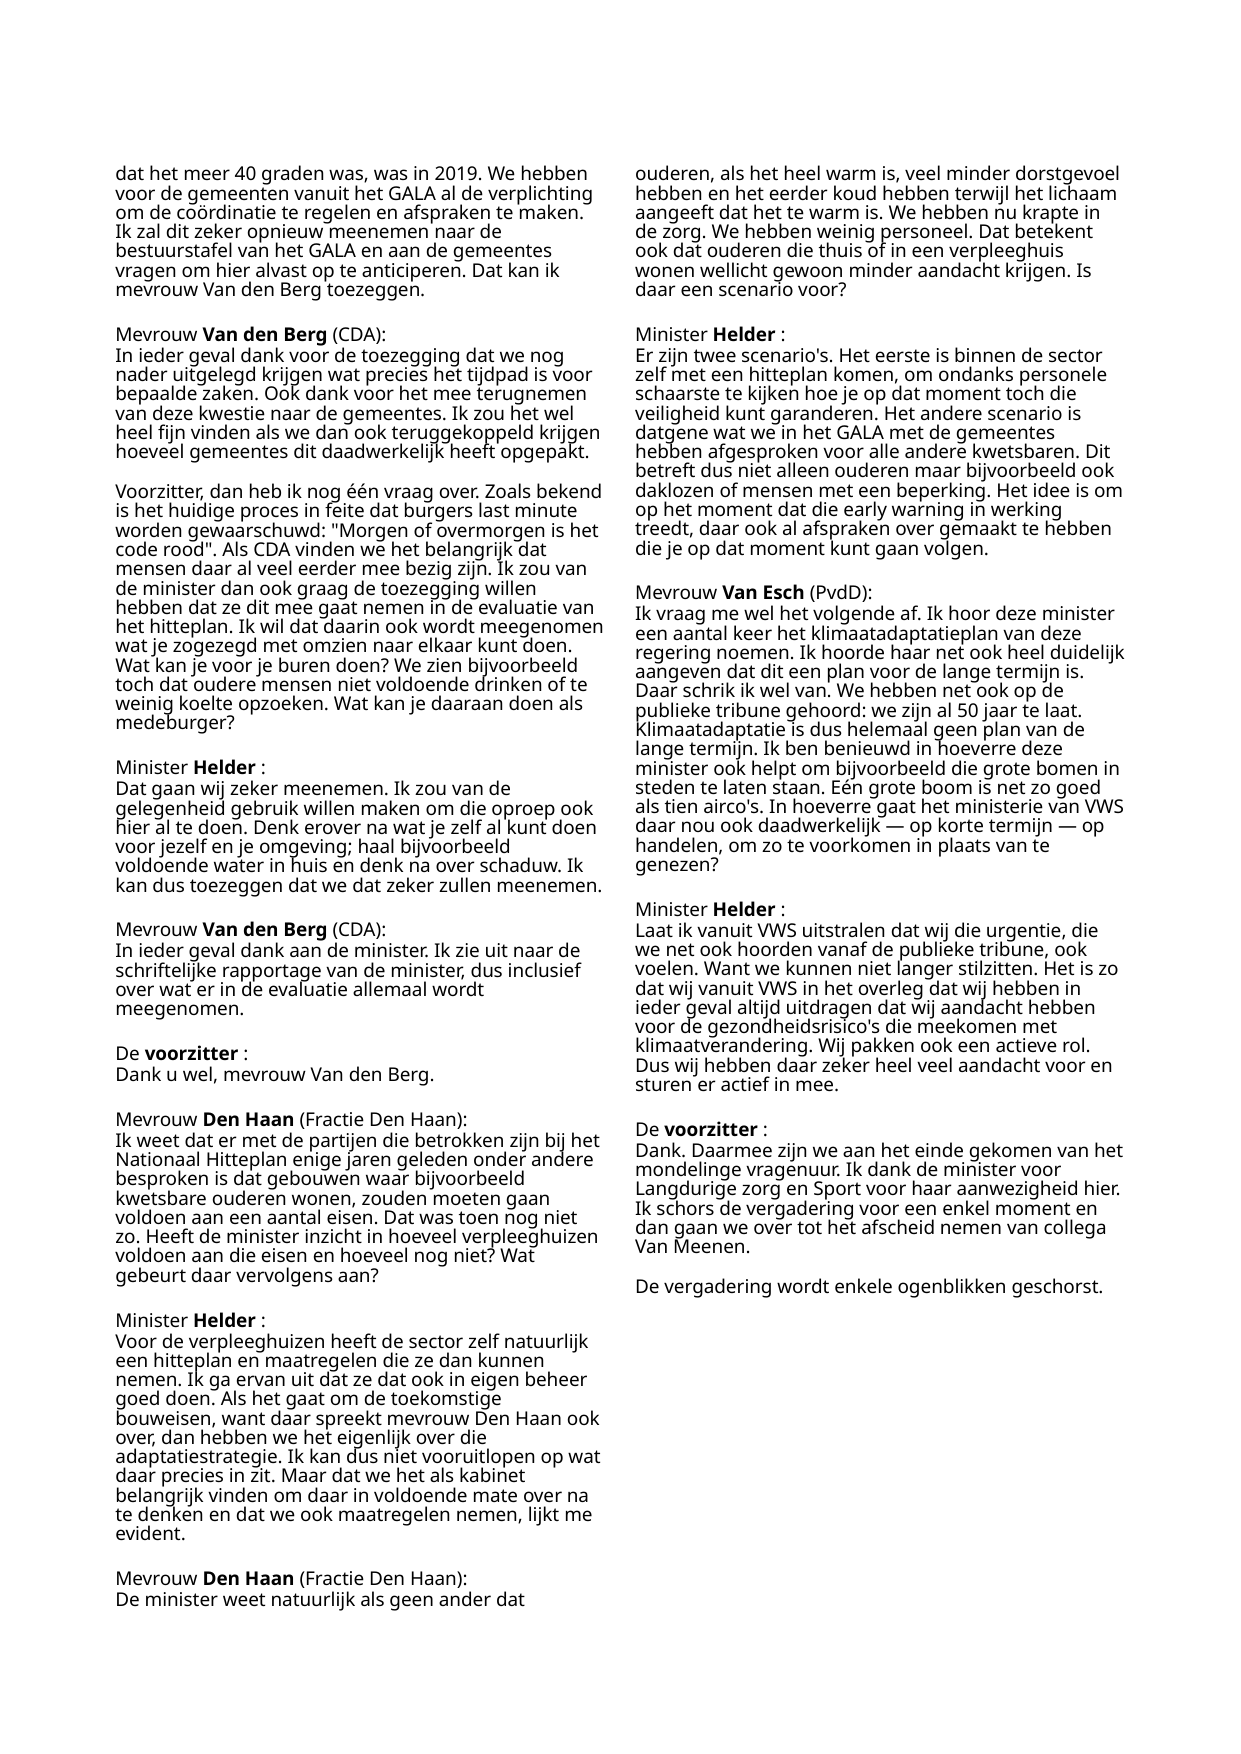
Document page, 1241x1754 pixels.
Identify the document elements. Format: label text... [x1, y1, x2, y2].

text Dank. Daarmee zijn we aan het einde gekomen van het mondelinge vragenuur. Ik dank de minister voor Langdurige zorg en Sport voor haar aanwezigheid hier. Ik schors de vergadering voor een enkel moment en dan gaan we over tot het afscheid nemen van collega Van Meenen. [635, 1142, 1125, 1257]
text Minister Helder : [115, 1307, 605, 1333]
text In ieder geval dank aan de minister. Ik zie uit naar de schriftelijke rapportage van de minister, dus inclusief over wat er in de evaluatie allemaal wordt meegenomen. [115, 942, 605, 1019]
text De vergadering wordt enkele ogenblikken geschorst. [635, 1278, 1125, 1297]
text Mevrouw Van den Berg (CDA): [115, 321, 605, 347]
text Er zijn twee scenario's. Het eerste is binnen de sector zelf met een hitteplan komen, om ondanks personele schaarste te kijken hoe je op dat moment toch die veiligheid kunt garanderen. Het andere scenario is datgene wat we in het GALA met de gemeentes hebben afgesproken voor alle andere kwetsbaren. Dit betreft dus niet alleen ouderen maar bijvoorbeeld ook daklozen of mensen met een beperking. Het idee is om op het moment dat die early warning in werking treedt, daar ook al afspraken over gemaakt te hebben die je op dat moment kunt gaan volgen. [635, 347, 1125, 559]
text Laat ik vanuit VWS uitstralen dat wij die urgentie, die we net ook hoorden vanaf de publieke tribune, ook voelen. Want we kunnen niet langer stilzitten. Het is zo dat wij vanuit VWS in het overleg dat wij hebben in ieder geval altijd uitdragen dat wij aandacht hebben voor de gezondheidsrisico's die meekomen met klimaatverandering. Wij pakken ook een actieve rol. Dus wij hebben daar zeker heel veel aandacht voor en sturen er actief in mee. [635, 922, 1125, 1095]
text De voorzitter : [115, 1040, 605, 1066]
text Mevrouw Den Haan (Fractie Den Haan): [115, 1565, 605, 1591]
text Minister Helder : [635, 896, 1125, 922]
text Mevrouw Den Haan (Fractie Den Haan): [115, 1106, 605, 1132]
text De voorzitter : [635, 1116, 1125, 1142]
text Minister Helder : [115, 754, 605, 780]
text Dat gaan wij zeker meenemen. Ik zou van de gelegenheid gebruik willen maken om die oproep ook hier al te doen. Denk erover na wat je zelf al kunt doen voor jezelf en je omgeving; haal bijvoorbeeld voldoende water in huis en denk na over schaduw. Ik kan dus toezeggen dat we dat zeker zullen meenemen. [115, 780, 605, 896]
text Voorzitter, dan heb ik nog één vraag over. Zoals bekend is het huidige proces in feite dat burgers last minute worden gewaarschuwd: "Morgen of overmorgen is het code rood". Als CDA vinden we het belangrijk dat mensen daar al veel eerder mee bezig zijn. Ik zou van de minister dan ook graag de toezegging willen hebben dat ze dit mee gaat nemen in de evaluatie van het hitteplan. Ik wil dat daarin ook wordt meegenomen wat je zogezegd met omzien naar elkaar kunt doen. Wat kan je voor je buren doen? We zien bijvoorbeeld toch dat oudere mensen niet voldoende drinken of te weinig koelte opzoeken. Wat kan je daaraan doen als medeburger? [115, 483, 605, 734]
text Dank u wel, mevrouw Van den Berg. [115, 1066, 605, 1085]
text Minister Helder : [635, 321, 1125, 347]
text dat het meer 40 graden was, was in 2019. We hebben voor de gemeenten vanuit het GALA al de verplichting om de coördinatie te regelen en afspraken te maken. Ik zal dit zeker opnieuw meenemen naar de bestuurstafel van het GALA en aan de gemeentes vragen om hier alvast op te anticiperen. Dat kan ik mevrouw Van den Berg toezeggen. [115, 165, 605, 300]
text Ik vraag me wel het volgende af. Ik hoor deze minister een aantal keer het klimaatadaptatieplan van deze regering noemen. Ik hoorde haar net ook heel duidelijk aangeven dat dit een plan voor de lange termijn is. Daar schrik ik wel van. We hebben net ook op de publieke tribune gehoord: we zijn al 50 jaar te laat. Klimaatadaptatie is dus helemaal geen plan van de lange termijn. Ik ben benieuwd in hoeverre deze minister ook helpt om bijvoorbeeld die grote bomen in steden te laten staan. Eén grote boom is net zo goed als tien airco's. In hoeverre gaat het ministerie van VWS daar nou ook daadwerkelijk — op korte termijn — op handelen, om zo te voorkomen in plaats van te genezen? [635, 605, 1125, 875]
text De minister weet natuurlijk als geen ander dat [115, 1591, 605, 1610]
text Mevrouw Van Esch (PvdD): [635, 579, 1125, 605]
text ouderen, als het heel warm is, veel minder dorstgevoel hebben en het eerder koud hebben terwijl het lichaam aangeeft dat het te warm is. We hebben nu krapte in de zorg. We hebben weinig personeel. Dat betekent ook dat ouderen die thuis of in een verpleeghuis wonen wellicht gewoon minder aandacht krijgen. Is daar een scenario voor? [635, 165, 1125, 300]
text In ieder geval dank voor de toezegging dat we nog nader uitgelegd krijgen wat precies het tijdpad is voor bepaalde zaken. Ook dank voor het mee terugnemen van deze kwestie naar de gemeentes. Ik zou het wel heel fijn vinden als we dan ook teruggekoppeld krijgen hoeveel gemeentes dit daadwerkelijk heeft opgepakt. [115, 347, 605, 462]
text Voor de verpleeghuizen heeft de sector zelf natuurlijk een hitteplan en maatregelen die ze dan kunnen nemen. Ik ga ervan uit dat ze dat ook in eigen beheer goed doen. Als het gaat om de toekomstige bouweisen, want daar spreekt mevrouw Den Haan ook over, dan hebben we het eigenlijk over die adaptatiestrategie. Ik kan dus niet vooruitlopen op wat daar precies in zit. Maar dat we het als kabinet belangrijk vinden om daar in voldoende mate over na te denken en dat we ook maatregelen nemen, lijkt me evident. [115, 1333, 605, 1544]
text Ik weet dat er met de partijen die betrokken zijn bij het Nationaal Hitteplan enige jaren geleden onder andere besproken is dat gebouwen waar bijvoorbeeld kwetsbare ouderen wonen, zouden moeten gaan voldoen aan een aantal eisen. Dat was toen nog niet zo. Heeft de minister inzicht in hoeveel verpleeghuizen voldoen aan die eisen en hoeveel nog niet? Wat gebeurt daar vervolgens aan? [115, 1132, 605, 1286]
text Mevrouw Van den Berg (CDA): [115, 917, 605, 942]
